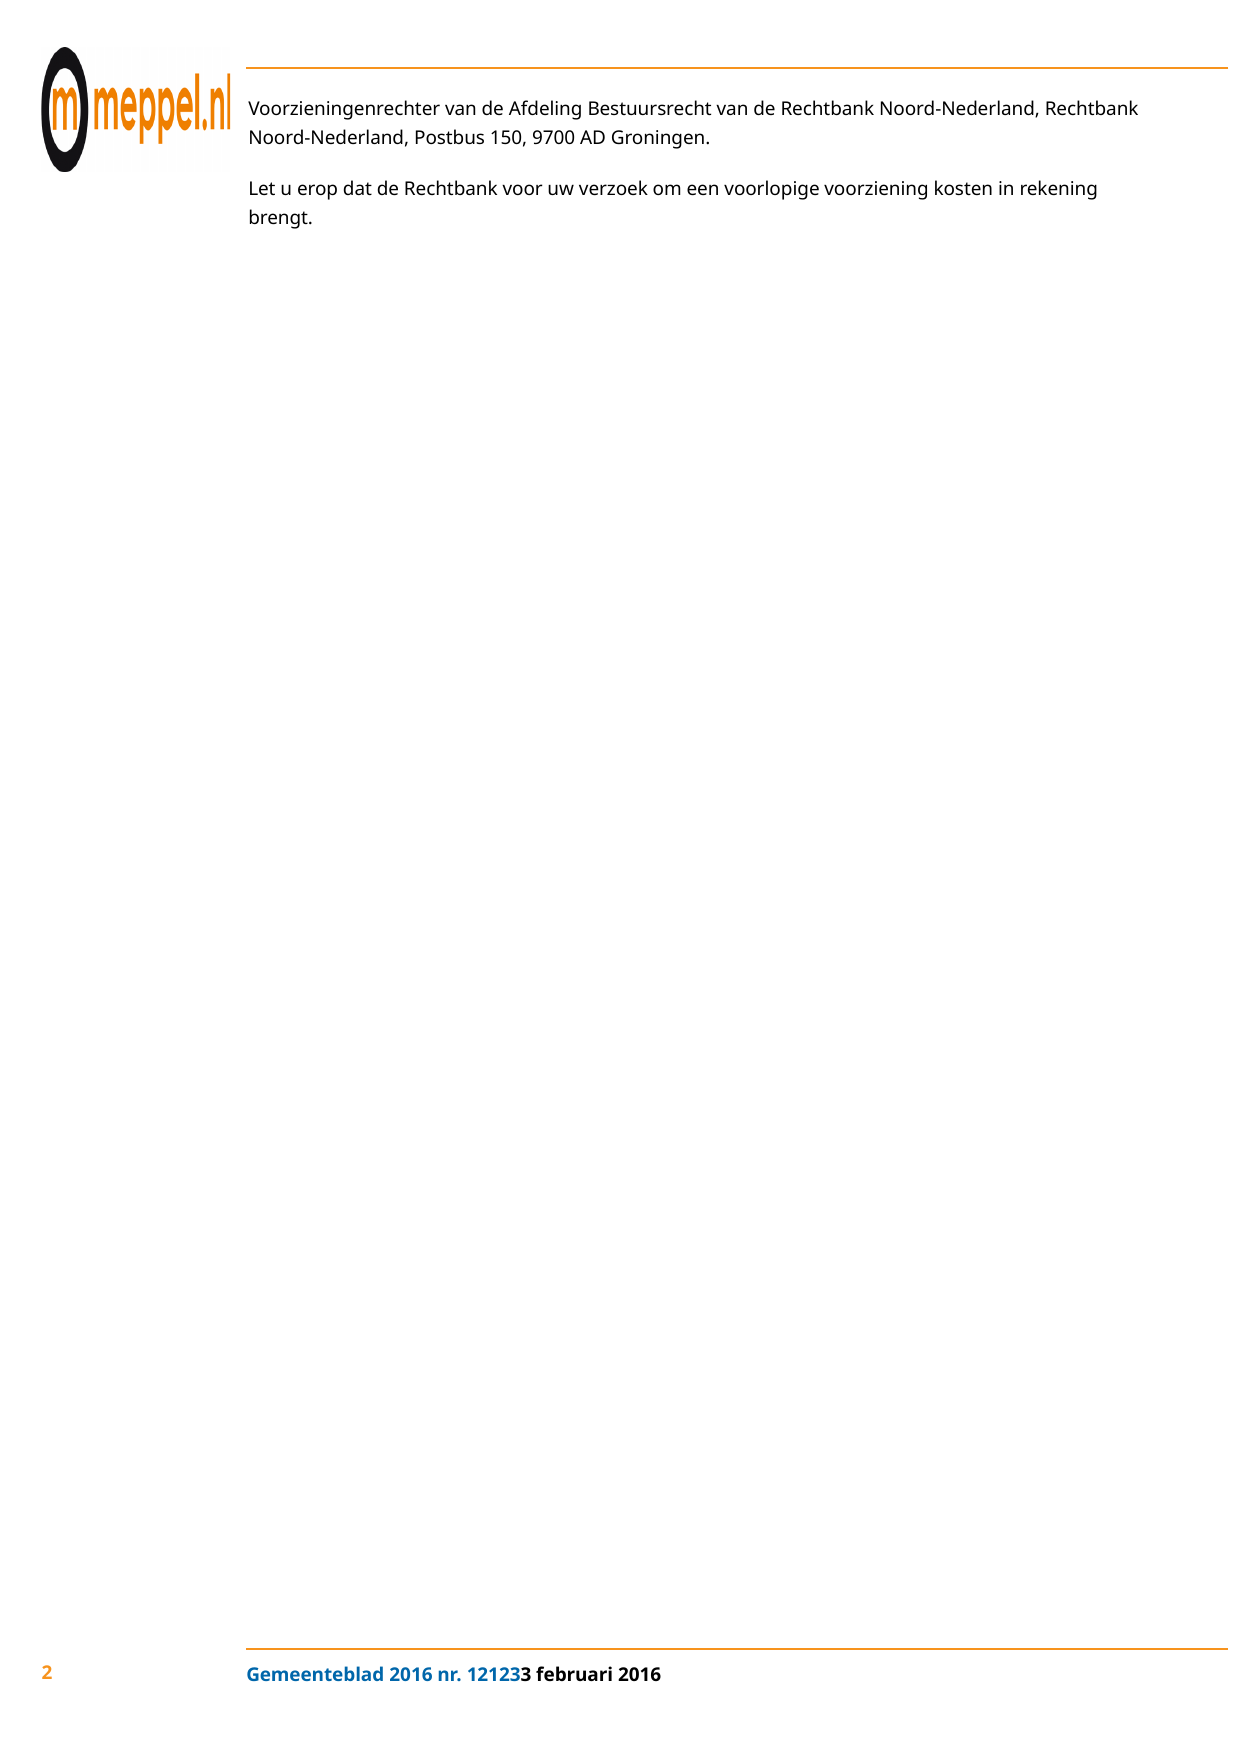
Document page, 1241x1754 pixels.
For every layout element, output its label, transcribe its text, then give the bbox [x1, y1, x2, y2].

text Let u erop dat de Rechtbank voor uw verzoek om een voorlopige voorziening kosten in rekening brengt. [248, 175, 1152, 230]
text Voorzieningenrechter van de Afdeling Bestuursrecht van de Rechtbank Noord-Nederland, Rechtbank Noord-Nederland, Postbus 150, 9700 AD Groningen. [248, 95, 1152, 150]
picture [41, 47, 231, 172]
